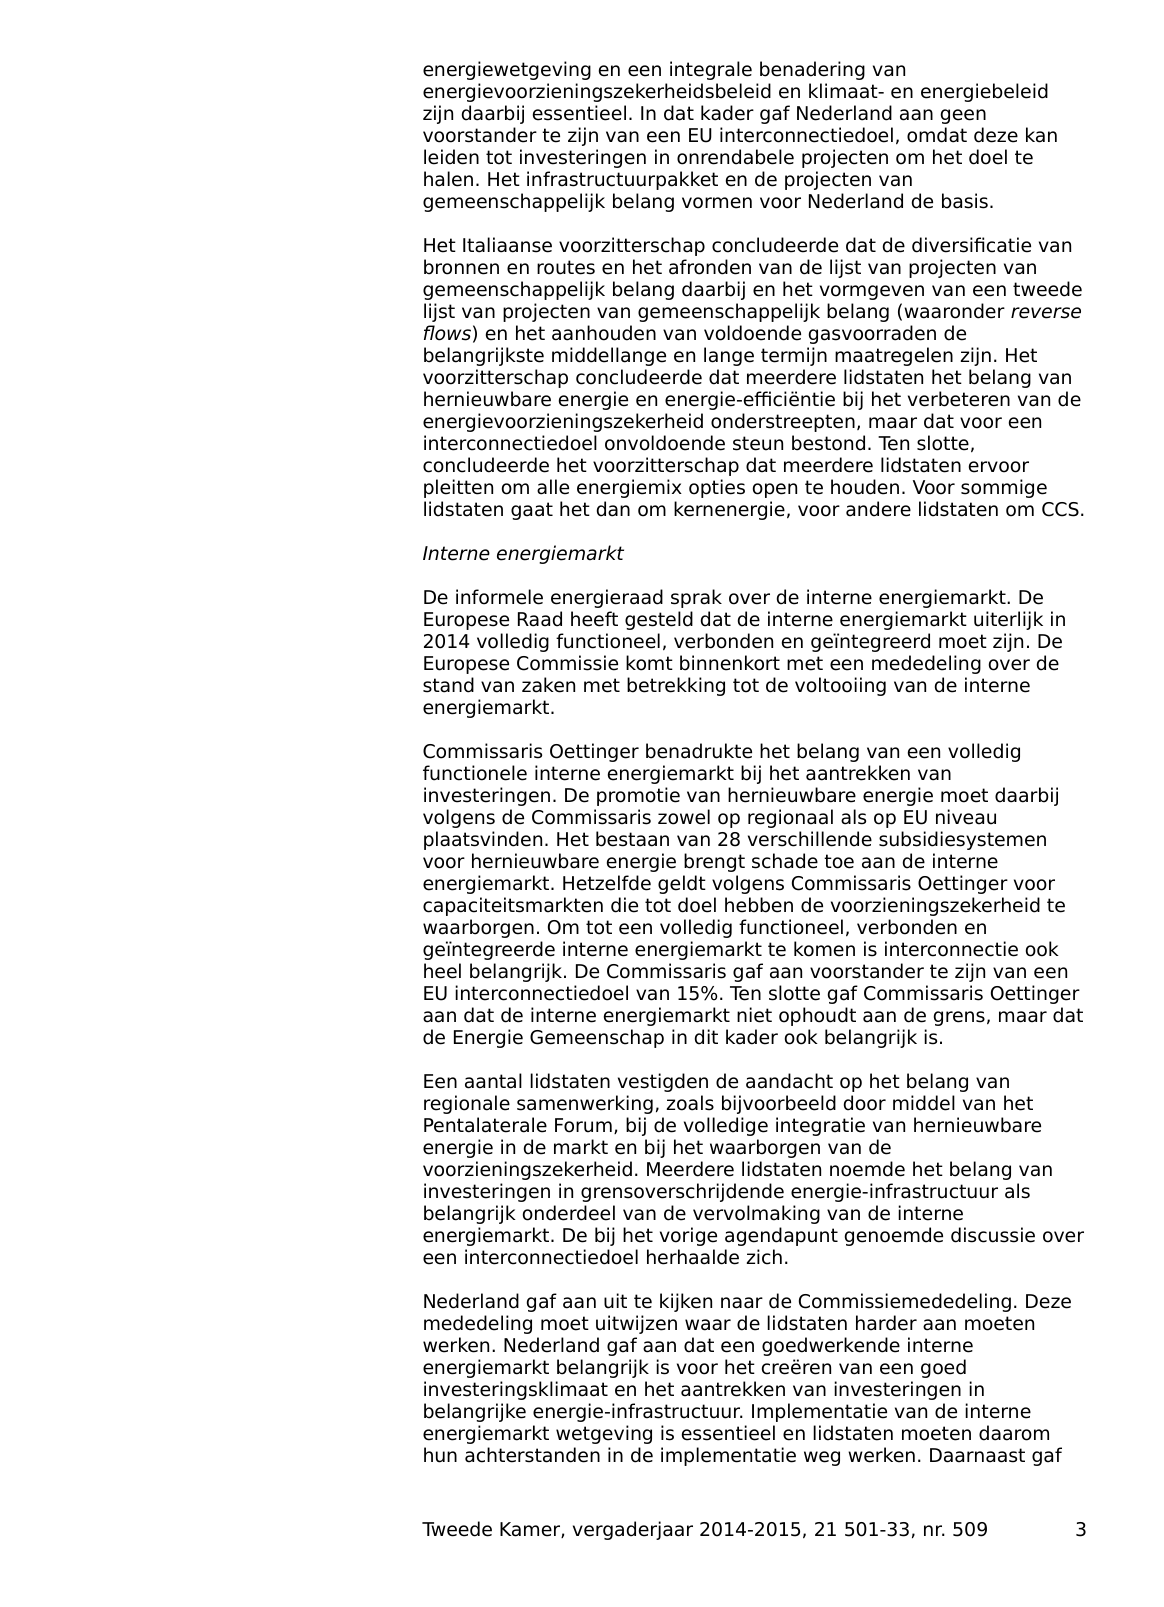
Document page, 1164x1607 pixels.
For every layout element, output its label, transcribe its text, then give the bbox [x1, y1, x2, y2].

text Commissaris Oettinger benadrukte het belang van een volledig functionele interne energiemarkt bij het aantrekken van investeringen. De promotie van hernieuwbare energie moet daarbij volgens de Commissaris zowel op regionaal als op EU niveau plaatsvinden. Het bestaan van 28 verschillende subsidiesystemen voor hernieuwbare energie brengt schade toe aan de interne energiemarkt. Hetzelfde geldt volgens Commissaris Oettinger voor capaciteitsmarkten die tot doel hebben de voorzieningszekerheid te waarborgen. Om tot een volledig functioneel, verbonden en geïntegreerde interne energiemarkt te komen is interconnectie ook heel belangrijk. De Commissaris gaf aan voorstander te zijn van een EU interconnectiedoel van 15%. Ten slotte gaf Commissaris Oettinger aan dat de interne energiemarkt niet ophoudt aan de grens, maar dat de Energie Gemeenschap in dit kader ook belangrijk is. [422, 741, 1087, 1049]
text energiewetgeving en een integrale benadering van energievoorzieningszekerheidsbeleid en klimaat- en energiebeleid zijn daarbij essentieel. In dat kader gaf Nederland aan geen voorstander te zijn van een EU interconnectiedoel, omdat deze kan leiden tot investeringen in onrendabele projecten om het doel te halen. Het infrastructuurpakket en de projecten van gemeenschappelijk belang vormen voor Nederland de basis. [422, 59, 1087, 213]
text Het Italiaanse voorzitterschap concludeerde dat de diversificatie van bronnen en routes en het afronden van de lijst van projecten van gemeenschappelijk belang daarbij en het vormgeven van een tweede lijst van projecten van gemeenschappelijk belang (waaronder reverse flows) en het aanhouden van voldoende gasvoorraden de belangrijkste middellange en lange termijn maatregelen zijn. Het voorzitterschap concludeerde dat meerdere lidstaten het belang van hernieuwbare energie en energie-efficiëntie bij het verbeteren van de energievoorzieningszekerheid onderstreepten, maar dat voor een interconnectiedoel onvoldoende steun bestond. Ten slotte, concludeerde het voorzitterschap dat meerdere lidstaten ervoor pleitten om alle energiemix opties open te houden. Voor sommige lidstaten gaat het dan om kernenergie, voor andere lidstaten om CCS. [422, 235, 1087, 521]
text Nederland gaf aan uit te kijken naar de Commissiemededeling. Deze mededeling moet uitwijzen waar de lidstaten harder aan moeten werken. Nederland gaf aan dat een goedwerkende interne energiemarkt belangrijk is voor het creëren van een goed investeringsklimaat en het aantrekken van investeringen in belangrijke energie-infrastructuur. Implementatie van de interne energiemarkt wetgeving is essentieel en lidstaten moeten daarom hun achterstanden in de implementatie weg werken. Daarnaast gaf [422, 1291, 1087, 1467]
text De informele energieraad sprak over de interne energiemarkt. De Europese Raad heeft gesteld dat de interne energiemarkt uiterlijk in 2014 volledig functioneel, verbonden en geïntegreerd moet zijn. De Europese Commissie komt binnenkort met een mededeling over de stand van zaken met betrekking tot de voltooiing van de interne energiemarkt. [422, 587, 1087, 719]
subtitle Interne energiemarkt [422, 543, 1087, 565]
text Een aantal lidstaten vestigden de aandacht op het belang van regionale samenwerking, zoals bijvoorbeeld door middel van het Pentalaterale Forum, bij de volledige integratie van hernieuwbare energie in de markt en bij het waarborgen van de voorzieningszekerheid. Meerdere lidstaten noemde het belang van investeringen in grensoverschrijdende energie-infrastructuur als belangrijk onderdeel van de vervolmaking van de interne energiemarkt. De bij het vorige agendapunt genoemde discussie over een interconnectiedoel herhaalde zich. [422, 1071, 1087, 1269]
